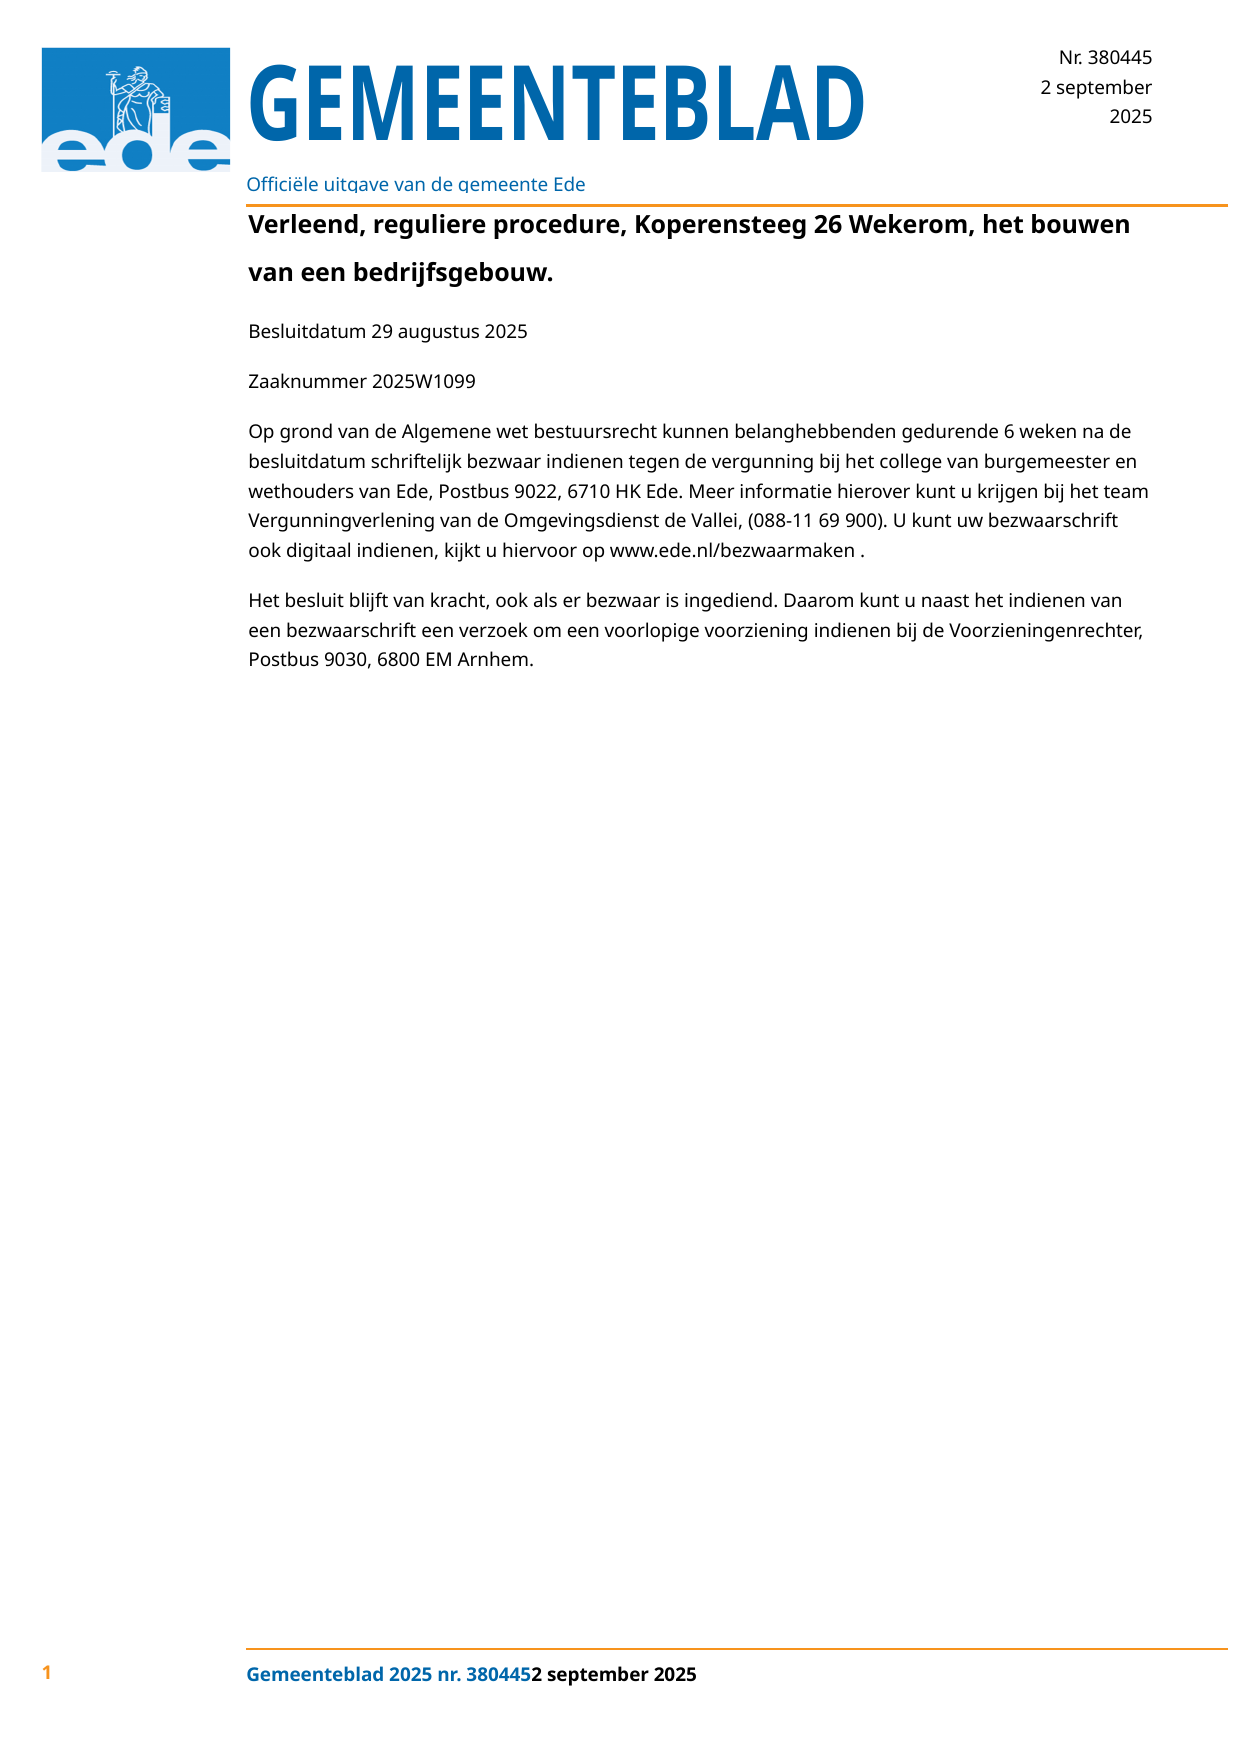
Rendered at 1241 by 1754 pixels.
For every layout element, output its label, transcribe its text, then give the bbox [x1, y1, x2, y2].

text Besluitdatum 29 augustus 2025 [248, 318, 1152, 344]
text Op grond van de Algemene wet bestuursrecht kunnen belanghebbenden gedurende 6 weken na de besluitdatum schriftelijk bezwaar indienen tegen de vergunning bij het college van burgemeester en wethouders van Ede, Postbus 9022, 6710 HK Ede. Meer informatie hierover kunt u krijgen bij het team Vergunningverlening van de Omgevingsdienst de Vallei, (088-11 69 900). U kunt uw bezwaarschrift ook digitaal indienen, kijkt u hiervoor op www.ede.nl/bezwaarmaken . [248, 419, 1152, 563]
text Zaaknummer 2025W1099 [248, 368, 1152, 394]
text Verleend, reguliere procedure, Koperensteeg 26 Wekerom, het bouwen van een bedrijfsgebouw. [248, 207, 1152, 288]
text Het besluit blijft van kracht, ook als er bezwaar is ingediend. Daarom kunt u naast het indienen van een bezwaarschrift een verzoek om een voorlopige voorziening indienen bij de Voorzieningenrechter, Postbus 9030, 6800 EM Arnhem. [248, 587, 1152, 672]
picture [41, 47, 231, 172]
